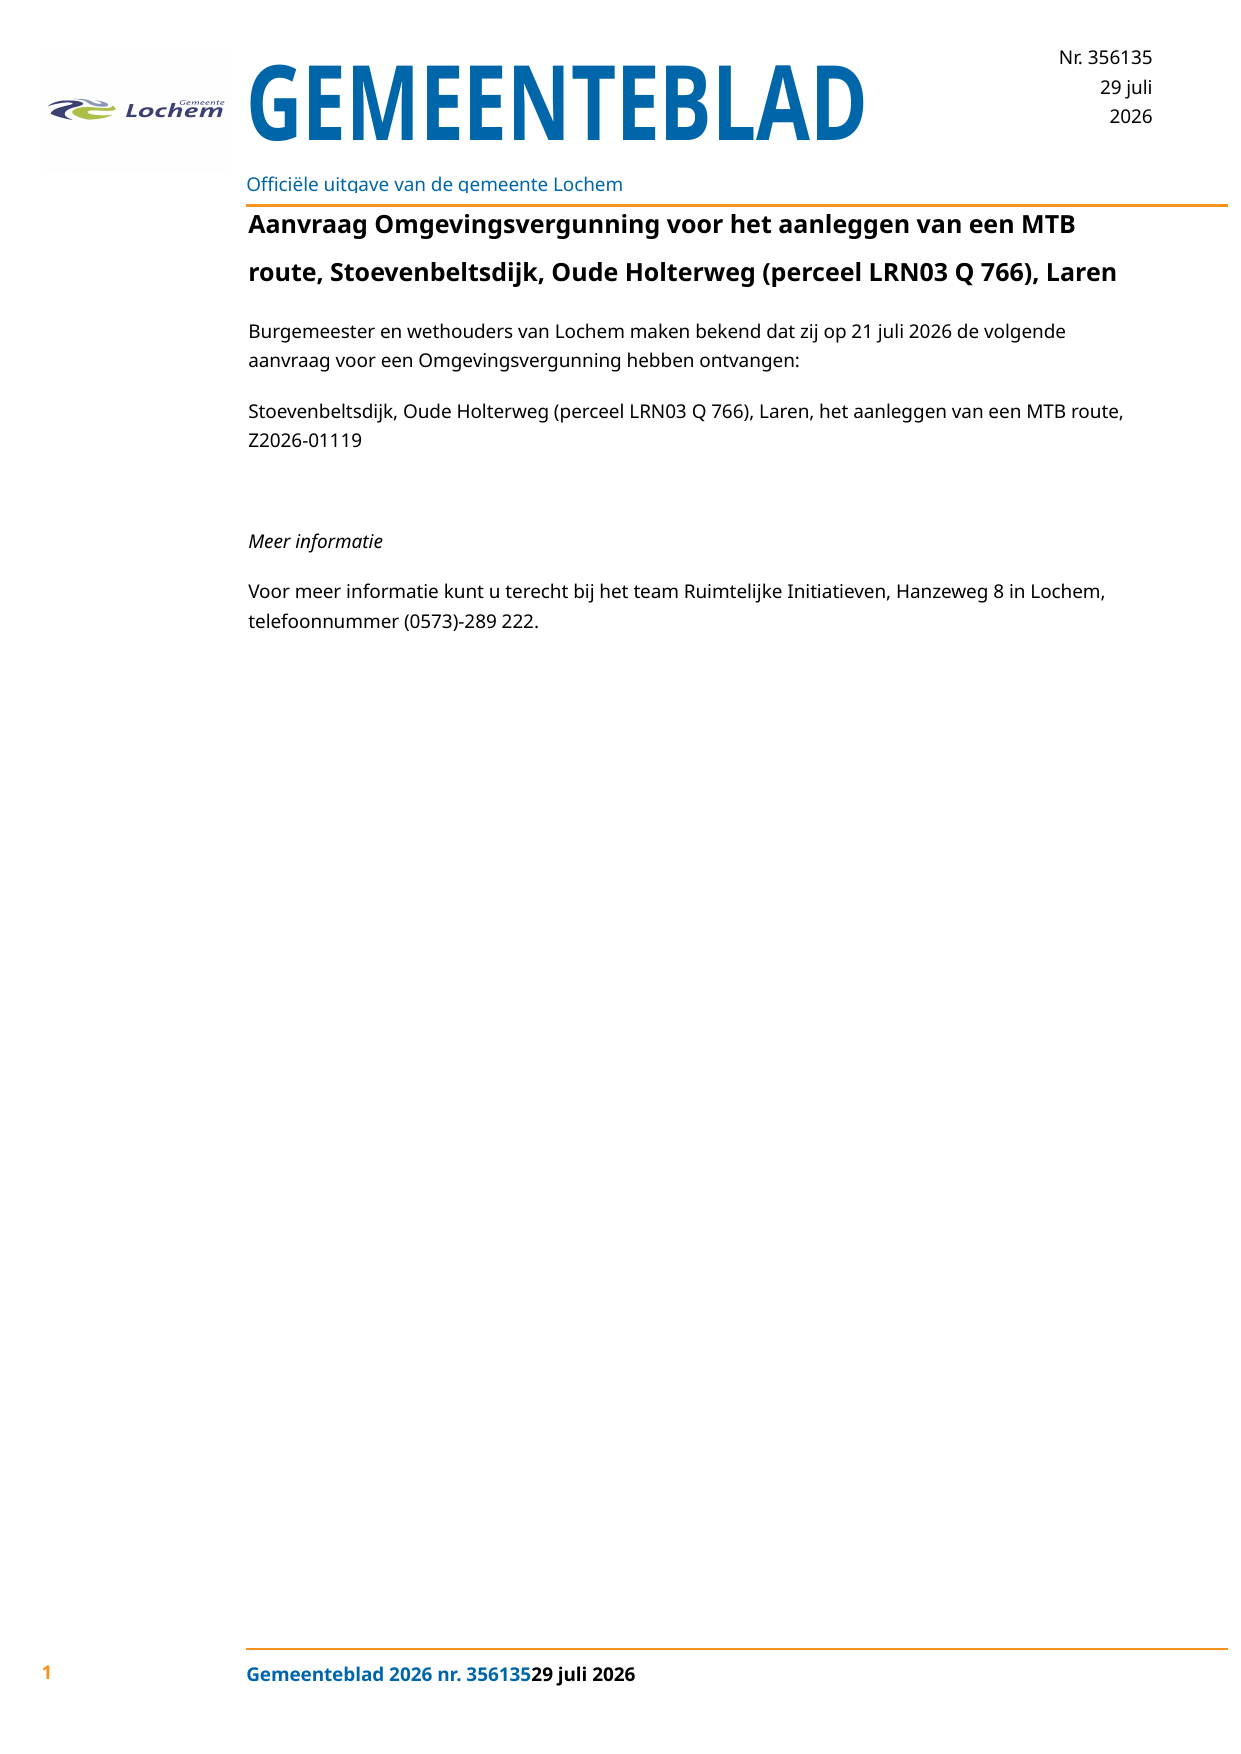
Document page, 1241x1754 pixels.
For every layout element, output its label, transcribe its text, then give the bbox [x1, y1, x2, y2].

picture [41, 47, 231, 172]
text Stoevenbeltsdijk, Oude Holterweg (perceel LRN03 Q 766), Laren, het aanleggen van een MTB route, Z2026-01119 [248, 398, 1152, 453]
text Voor meer informatie kunt u terecht bij het team Ruimtelijke Initiatieven, Hanzeweg 8 in Lochem, telefoonnummer (0573)-289 222. [248, 579, 1152, 634]
text Burgemeester en wethouders van Lochem maken bekend dat zij op 21 juli 2026 de volgende aanvraag voor een Omgevingsvergunning hebben ontvangen: [248, 318, 1152, 373]
text Meer informatie [248, 528, 1152, 554]
text Aanvraag Omgevingsvergunning voor het aanleggen van een MTB route, Stoevenbeltsdijk, Oude Holterweg (perceel LRN03 Q 766), Laren [248, 207, 1152, 288]
